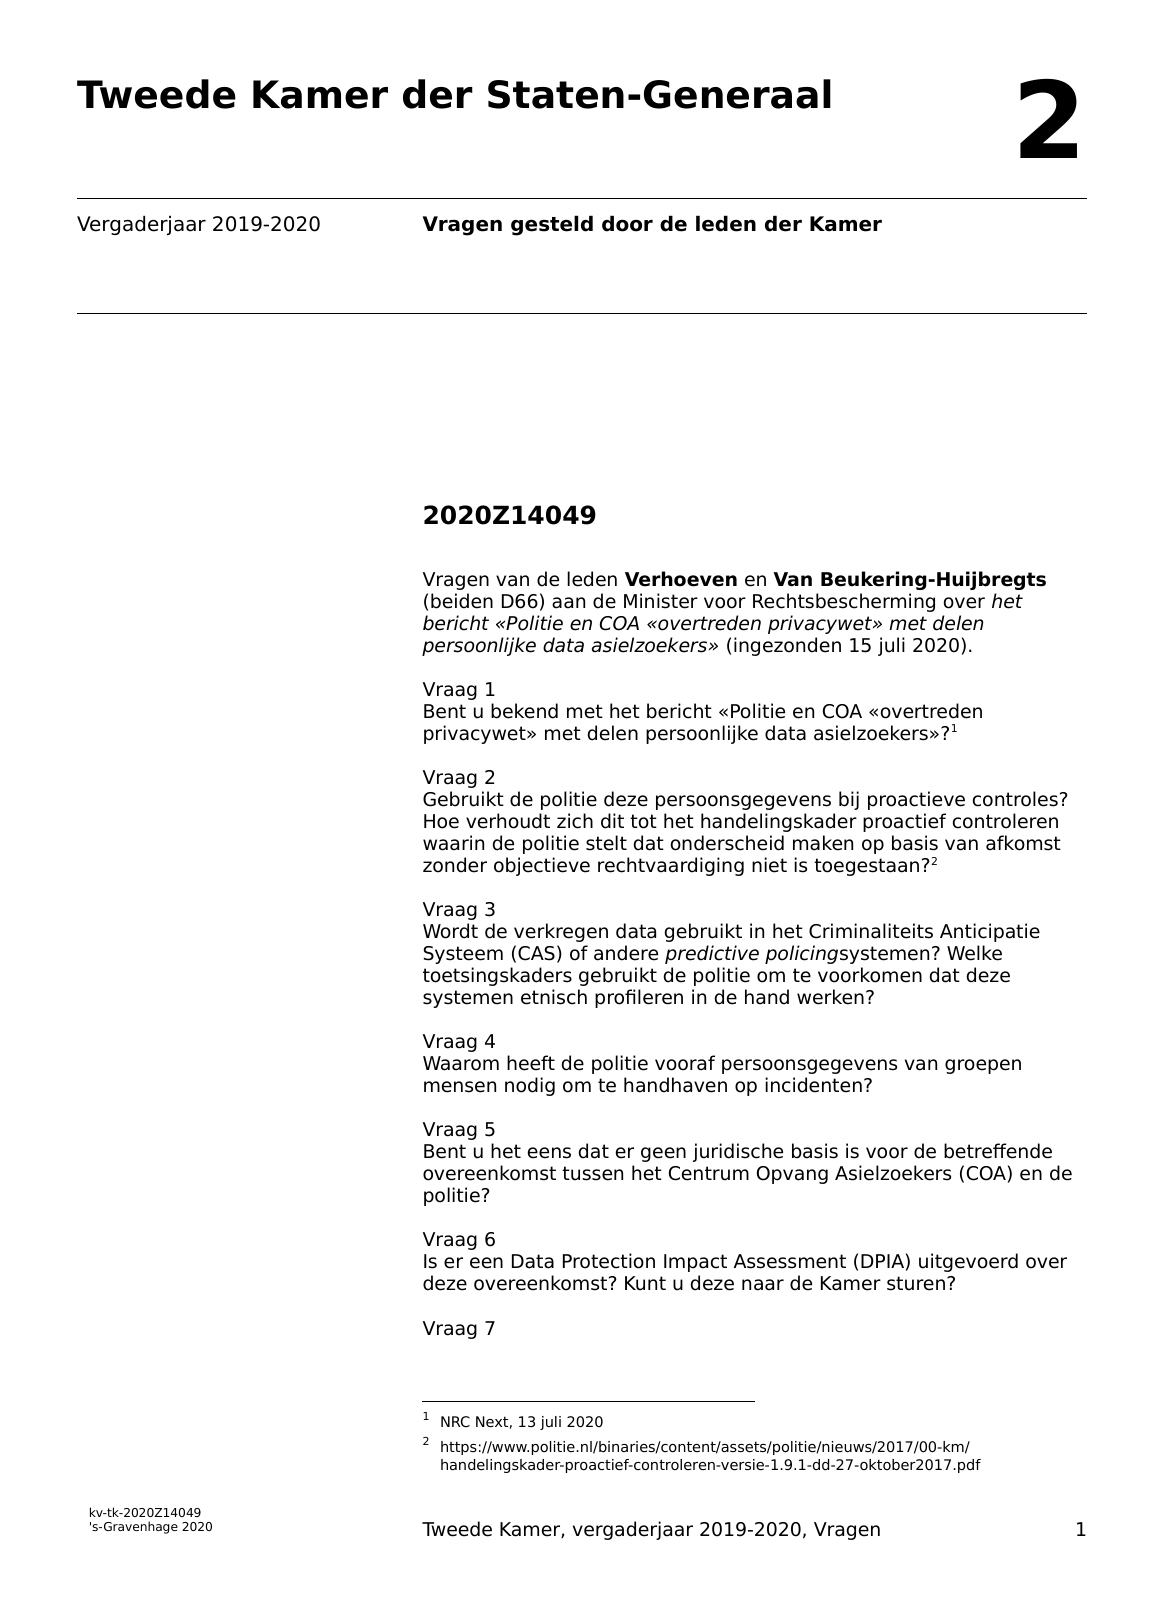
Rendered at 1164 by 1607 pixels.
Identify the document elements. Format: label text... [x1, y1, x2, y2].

text Waarom heeft de politie vooraf persoonsgegevens van groepen mensen nodig om te handhaven op incidenten? [422, 1053, 1087, 1097]
text Vraag 5 [422, 1119, 1087, 1141]
text 2020Z14049 [422, 501, 1087, 531]
text Vraag 3 [422, 899, 1087, 921]
text https://www.politie.nl/binaries/content/assets/politie/nieuws/2017/00-km/handelingskader-proactief-controleren-versie-1.9.1-dd-27-oktober2017.pdf [422, 1435, 1087, 1474]
text Gebruikt de politie deze persoonsgegevens bij proactieve controles? Hoe verhoudt zich dit tot het handelingskader proactief controleren waarin de politie stelt dat onderscheid maken op basis van afkomst zonder objectieve rechtvaardiging niet is toegestaan? [422, 789, 1087, 877]
text Vragen van de leden Verhoeven en Van Beukering-Huijbregts (beiden D66) aan de Minister voor Rechtsbescherming over het bericht «Politie en COA «overtreden privacywet» met delen persoonlijke data asielzoekers» (ingezonden 15 juli 2020). [422, 569, 1087, 657]
text Vraag 6 [422, 1229, 1087, 1251]
table_header Tweede Kamer der Staten-Generaal [77, 59, 886, 198]
text Vraag 4 [422, 1031, 1087, 1053]
table_header 2 [886, 59, 1087, 198]
text Bent u bekend met het bericht «Politie en COA «overtreden privacywet» met delen persoonlijke data asielzoekers»? [422, 701, 1087, 745]
text kv-tk-2020Z14049 [88, 1506, 323, 1520]
text Bent u het eens dat er geen juridische basis is voor de betreffende overeenkomst tussen het Centrum Opvang Asielzoekers (COA) en de politie? [422, 1141, 1087, 1207]
text Vraag 1 [422, 679, 1087, 701]
text Vraag 7 [422, 1317, 1087, 1339]
text 's-Gravenhage 2020 [88, 1520, 323, 1534]
text NRC Next, 13 juli 2020 [422, 1410, 1087, 1432]
table_cell Vragen gesteld door de leden der Kamer [422, 199, 1087, 313]
text Is er een Data Protection Impact Assessment (DPIA) uitgevoerd over deze overeenkomst? Kunt u deze naar de Kamer sturen? [422, 1251, 1087, 1295]
text Vraag 2 [422, 767, 1087, 789]
text Wordt de verkregen data gebruikt in het Criminaliteits Anticipatie Systeem (CAS) of andere predictive policingsystemen? Welke toetsingskaders gebruikt de politie om te voorkomen dat deze systemen etnisch profileren in de hand werken? [422, 921, 1087, 1009]
table_cell Vergaderjaar 2019-2020 [77, 199, 422, 313]
